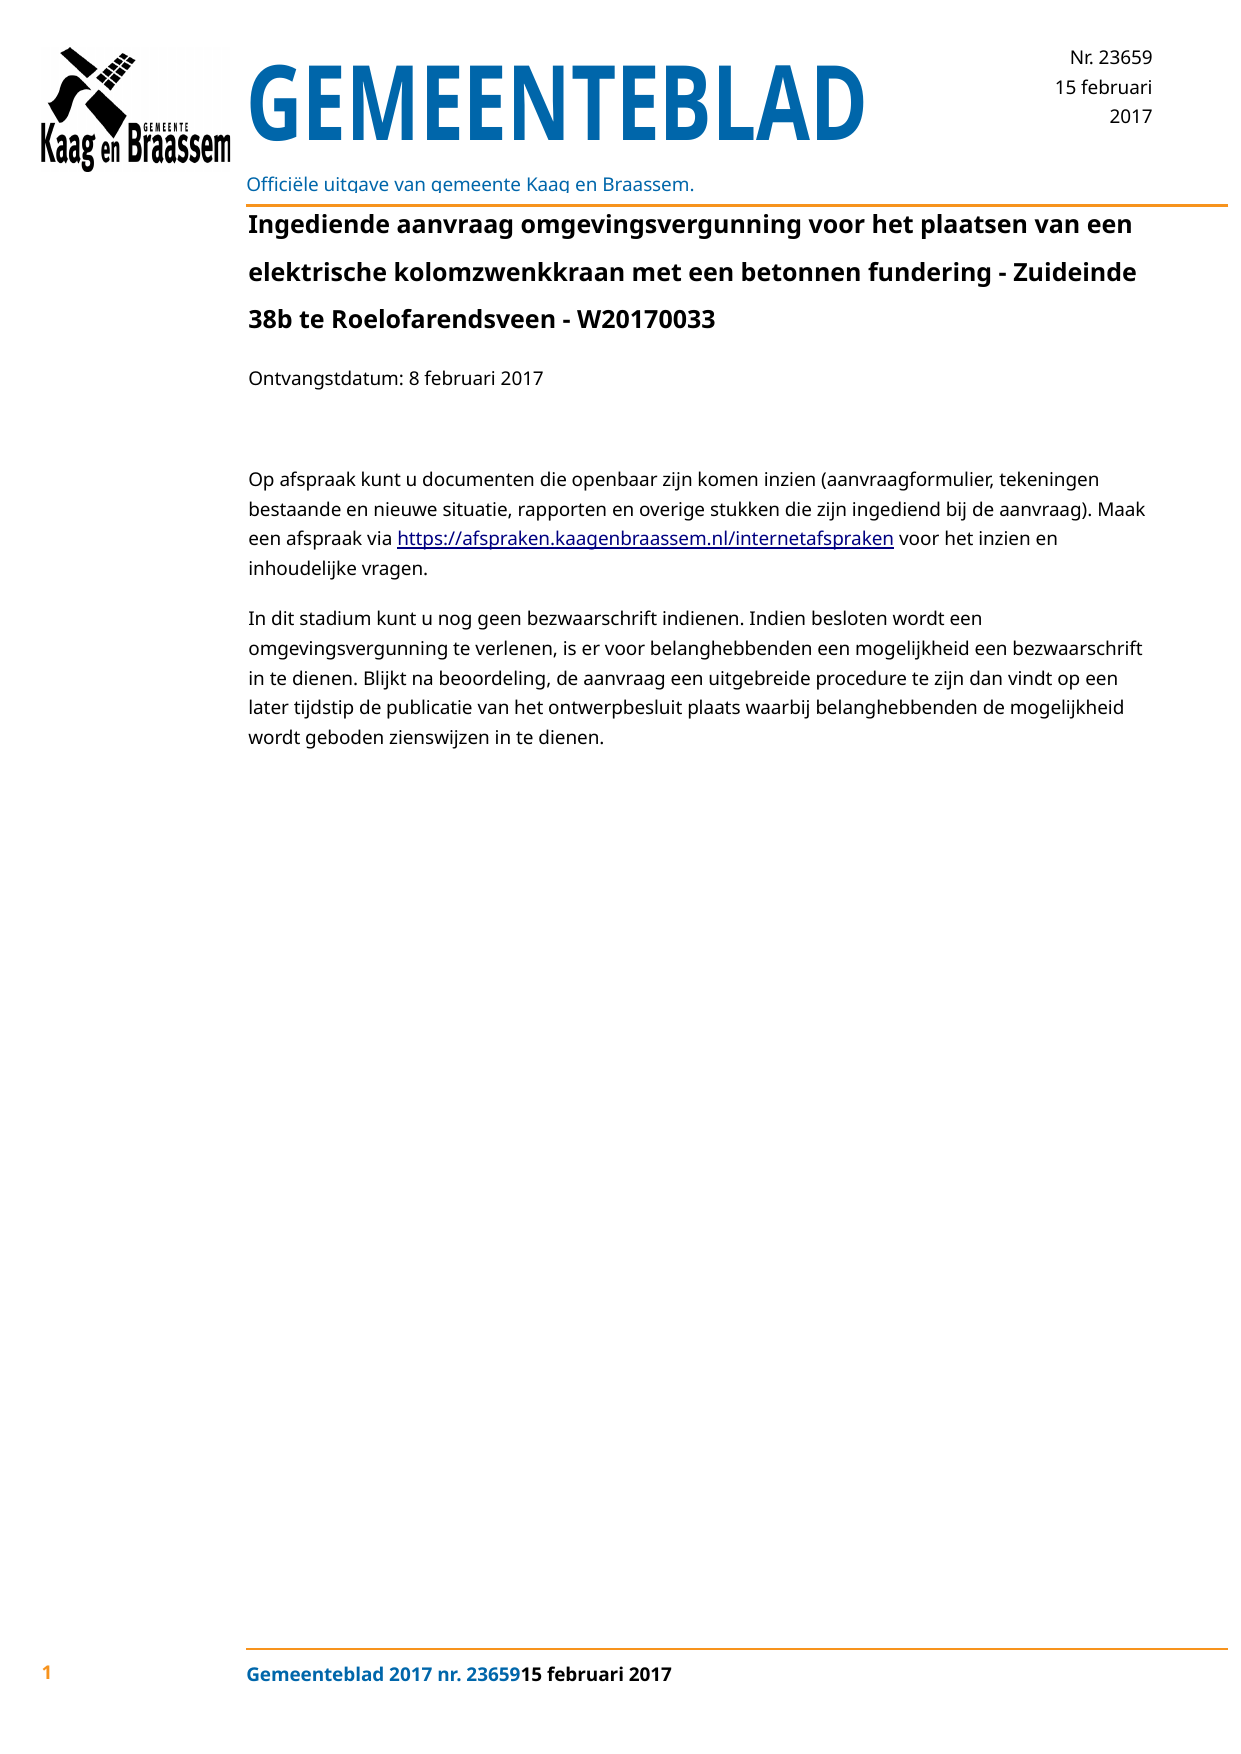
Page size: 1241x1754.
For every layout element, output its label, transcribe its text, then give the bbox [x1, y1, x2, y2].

text Ontvangstdatum: 8 februari 2017 [248, 366, 1152, 391]
text Ingediende aanvraag omgevingsvergunning voor het plaatsen van een elektrische kolomzwenkkraan met een betonnen fundering - Zuideinde 38b te Roelofarendsveen - W20170033 [248, 207, 1152, 336]
text In dit stadium kunt u nog geen bezwaarschrift indienen. Indien besloten wordt een omgevingsvergunning te verlenen, is er voor belanghebbenden een mogelijkheid een bezwaarschrift in te dienen. Blijkt na beoordeling, de aanvraag een uitgebreide procedure te zijn dan vindt op een later tijdstip de publicatie van het ontwerpbesluit plaats waarbij belanghebbenden de mogelijkheid wordt geboden zienswijzen in te dienen. [248, 606, 1152, 749]
text Op afspraak kunt u documenten die openbaar zijn komen inzien (aanvraagformulier, tekeningen bestaande en nieuwe situatie, rapporten en overige stukken die zijn ingediend bij de aanvraag). Maak een afspraak via https://afspraken.kaagenbraassem.nl/internetafspraken voor het inzien en inhoudelijke vragen. [248, 466, 1152, 581]
picture [41, 47, 231, 172]
